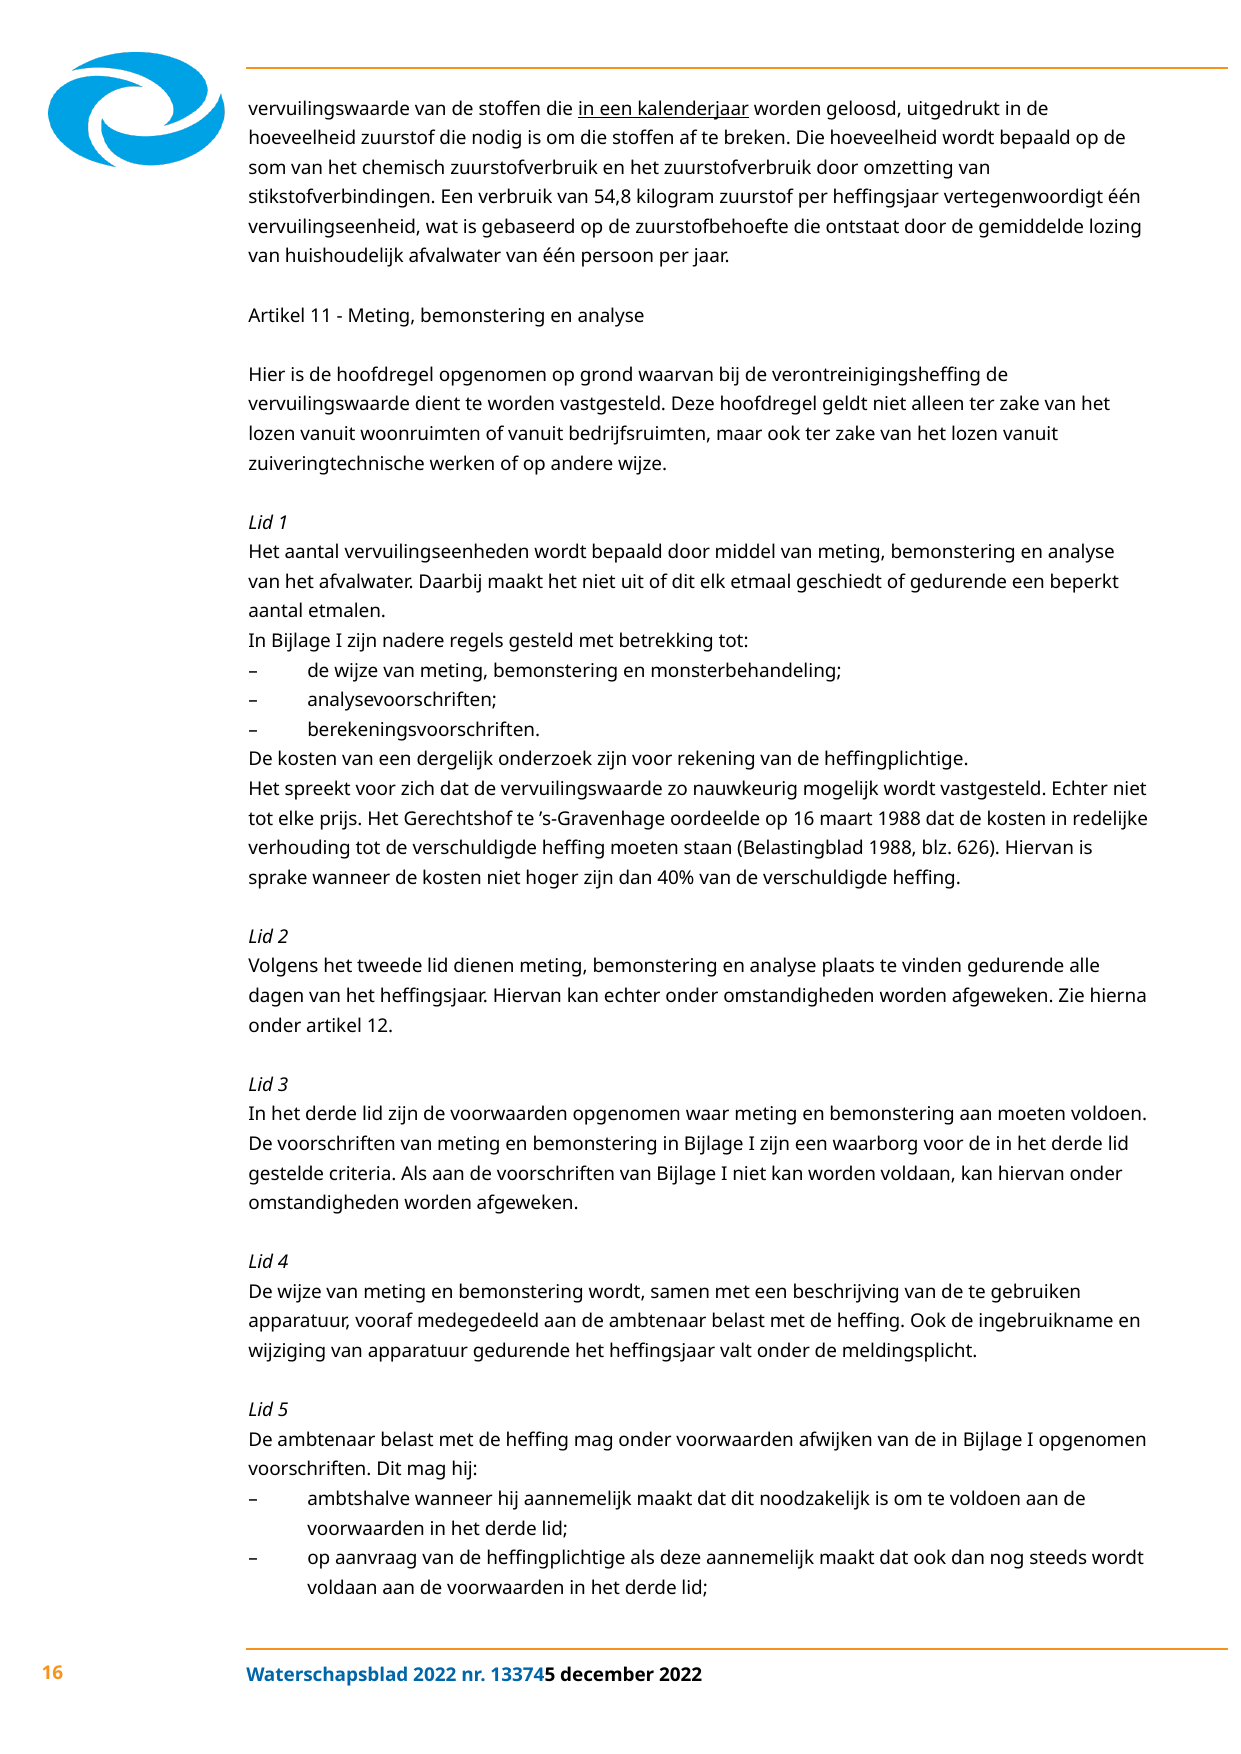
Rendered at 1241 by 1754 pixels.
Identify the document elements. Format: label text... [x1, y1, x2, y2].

list op aanvraag van de heffingplichtige als deze aannemelijk maakt dat ook dan nog steeds wordt voldaan aan de voorwaarden in het derde lid; [248, 1544, 1152, 1600]
text De wijze van meting en bemonstering wordt, samen met een beschrijving van de te gebruiken apparatuur, vooraf medegedeeld aan de ambtenaar belast met de heffing. Ook de ingebruikname en wijziging van apparatuur gedurende het heffingsjaar valt onder de meldingsplicht. [248, 1278, 1152, 1363]
text In Bijlage I zijn nadere regels gesteld met betrekking tot: [248, 627, 1152, 653]
text Hier is de hoofdregel opgenomen op grond waarvan bij de verontreinigingsheffing de vervuilingswaarde dient te worden vastgesteld. Deze hoofdregel geldt niet alleen ter zake van het lozen vanuit woonruimten of vanuit bedrijfsruimten, maar ook ter zake van het lozen vanuit zuiveringtechnische werken of op andere wijze. [248, 361, 1152, 476]
text Het aantal vervuilingseenheden wordt bepaald door middel van meting, bemonstering en analyse van het afvalwater. Daarbij maakt het niet uit of dit elk etmaal geschiedt of gedurende een beperkt aantal etmalen. [248, 538, 1152, 623]
picture [41, 47, 231, 172]
text De ambtenaar belast met de heffing mag onder voorwaarden afwijken van de in Bijlage I opgenomen voorschriften. Dit mag hij: [248, 1426, 1152, 1481]
text Lid 4 [248, 1248, 1152, 1274]
text vervuilingswaarde van de stoffen die in een kalenderjaar worden geloosd, uitgedrukt in de hoeveelheid zuurstof die nodig is om die stoffen af te breken. Die hoeveelheid wordt bepaald op de som van het chemisch zuurstofverbruik en het zuurstofverbruik door omzetting van stikstofverbindingen. Een verbruik van 54,8 kilogram zuurstof per heffingsjaar vertegenwoordigt één vervuilingseenheid, wat is gebaseerd op de zuurstofbehoefte die ontstaat door de gemiddelde lozing van huishoudelijk afvalwater van één persoon per jaar. [248, 95, 1152, 268]
text De kosten van een dergelijk onderzoek zijn voor rekening van de heffingplichtige. [248, 746, 1152, 771]
text Lid 2 [248, 923, 1152, 949]
list de wijze van meting, bemonstering en monsterbehandeling; [248, 657, 1152, 683]
list berekeningsvoorschriften. [248, 716, 1152, 742]
text Lid 5 [248, 1396, 1152, 1422]
text Lid 1 [248, 509, 1152, 535]
text Lid 3 [248, 1071, 1152, 1097]
list analysevoorschriften; [248, 686, 1152, 712]
text Het spreekt voor zich dat de vervuilingswaarde zo nauwkeurig mogelijk wordt vastgesteld. Echter niet tot elke prijs. Het Gerechtshof te ’s-Gravenhage oordeelde op 16 maart 1988 dat de kosten in redelijke verhouding tot de verschuldigde heffing moeten staan (Belastingblad 1988, blz. 626). Hiervan is sprake wanneer de kosten niet hoger zijn dan 40% van de verschuldigde heffing. [248, 775, 1152, 890]
list ambtshalve wanneer hij aannemelijk maakt dat dit noodzakelijk is om te voldoen aan de voorwaarden in het derde lid; [248, 1485, 1152, 1541]
text Artikel 11 - Meting, bemonstering en analyse [248, 302, 1152, 328]
text In het derde lid zijn de voorwaarden opgenomen waar meting en bemonstering aan moeten voldoen. De voorschriften van meting en bemonstering in Bijlage I zijn een waarborg voor de in het derde lid gestelde criteria. Als aan de voorschriften van Bijlage I niet kan worden voldaan, kan hiervan onder omstandigheden worden afgeweken. [248, 1101, 1152, 1215]
text Volgens het tweede lid dienen meting, bemonstering en analyse plaats te vinden gedurende alle dagen van het heffingsjaar. Hiervan kan echter onder omstandigheden worden afgeweken. Zie hierna onder artikel 12. [248, 953, 1152, 1038]
